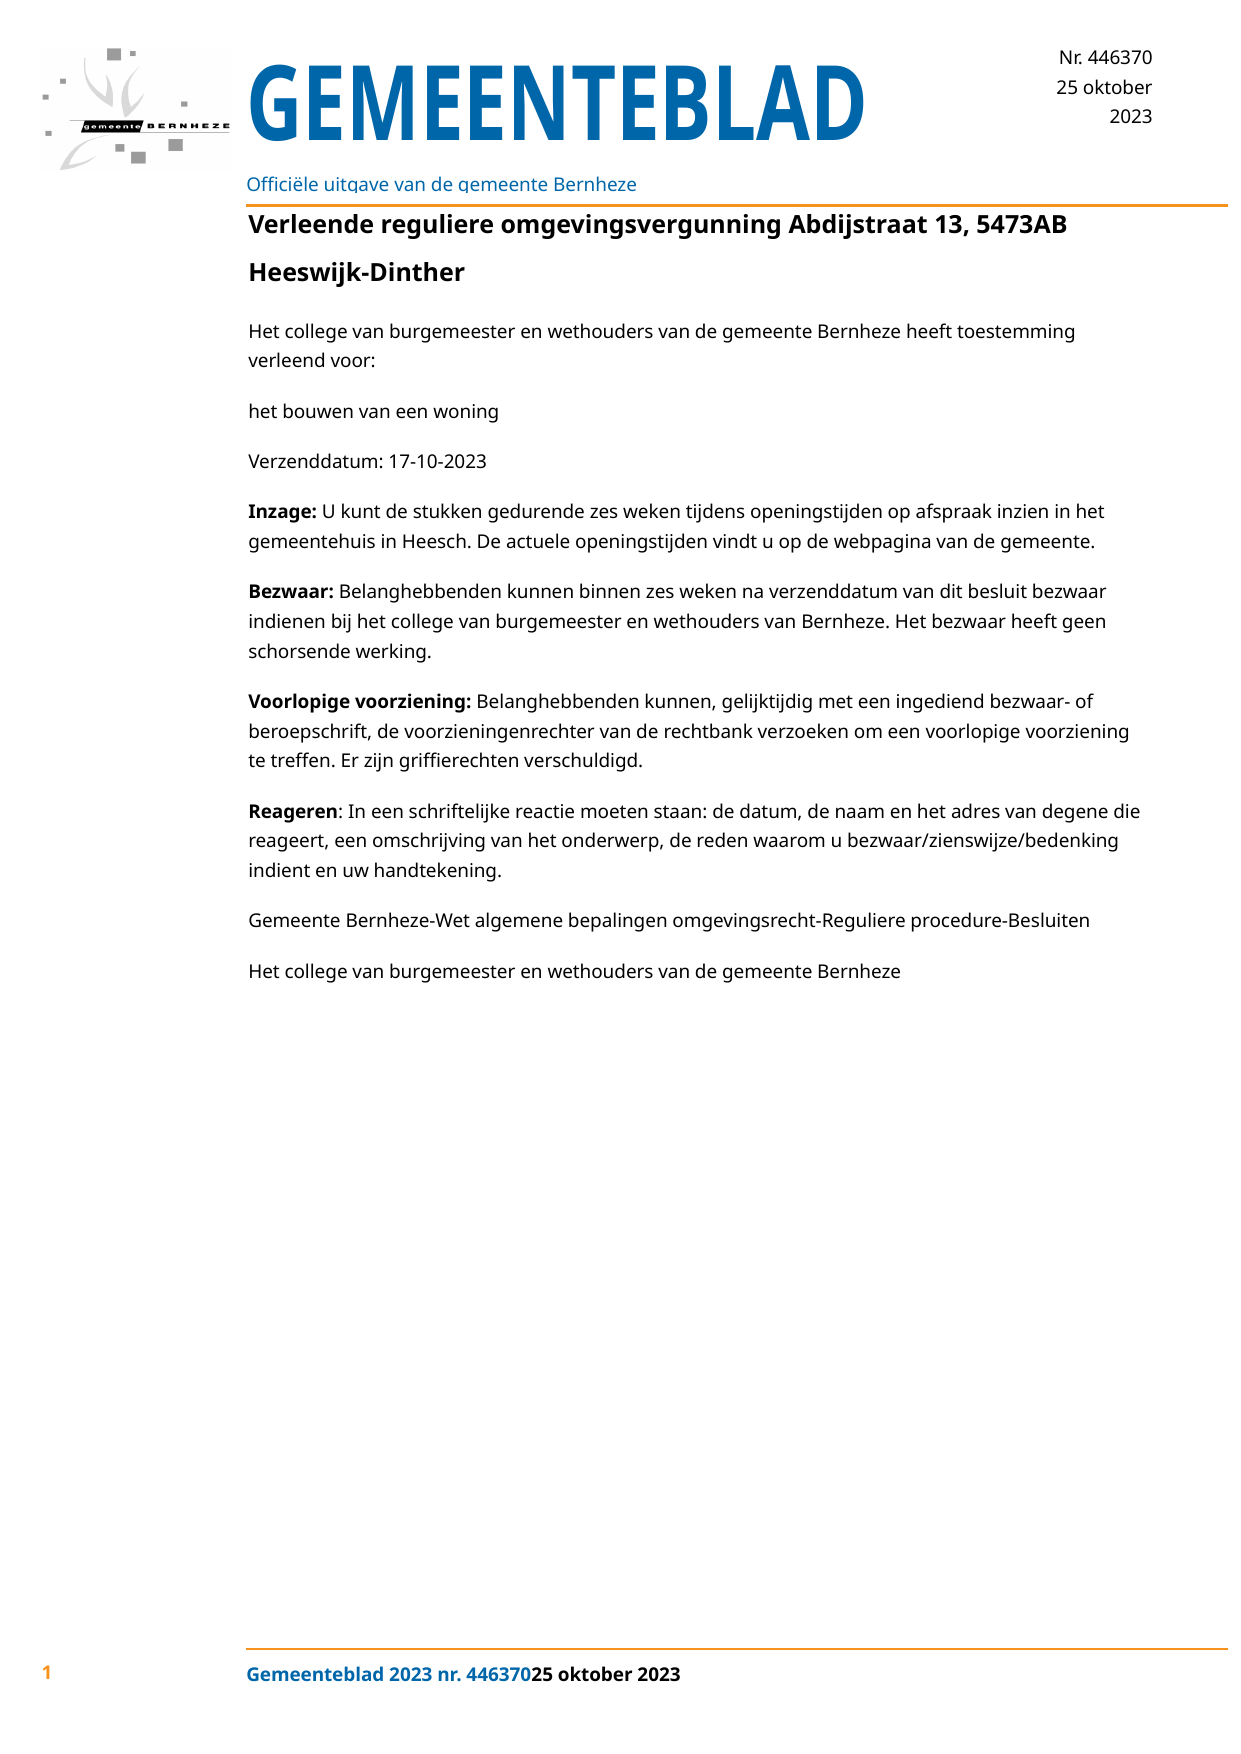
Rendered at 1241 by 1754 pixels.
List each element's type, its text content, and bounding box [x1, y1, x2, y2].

text Verleende reguliere omgevingsvergunning Abdijstraat 13, 5473AB Heeswijk-Dinther [248, 207, 1152, 288]
text het bouwen van een woning [248, 398, 1152, 424]
picture [41, 47, 231, 172]
text Bezwaar: Belanghebbenden kunnen binnen zes weken na verzenddatum van dit besluit bezwaar indienen bij het college van burgemeester en wethouders van Bernheze. Het bezwaar heeft geen schorsende werking. [248, 579, 1152, 664]
text Reageren: In een schriftelijke reactie moeten staan: de datum, de naam en het adres van degene die reageert, een omschrijving van het onderwerp, de reden waarom u bezwaar/zienswijze/bedenking indient en uw handtekening. [248, 798, 1152, 883]
text Verzenddatum: 17-10-2023 [248, 448, 1152, 474]
text Het college van burgemeester en wethouders van de gemeente Bernheze [248, 958, 1152, 984]
text Het college van burgemeester en wethouders van de gemeente Bernheze heeft toestemming verleend voor: [248, 318, 1152, 373]
text Inzage: U kunt de stukken gedurende zes weken tijdens openingstijden op afspraak inzien in het gemeentehuis in Heesch. De actuele openingstijden vindt u op de webpagina van de gemeente. [248, 499, 1152, 554]
text Voorlopige voorziening: Belanghebbenden kunnen, gelijktijdig met een ingediend bezwaar- of beroepschrift, de voorzieningenrechter van de rechtbank verzoeken om een voorlopige voorziening te treffen. Er zijn griffierechten verschuldigd. [248, 688, 1152, 773]
text Gemeente Bernheze-Wet algemene bepalingen omgevingsrecht-Reguliere procedure-Besluiten [248, 907, 1152, 933]
